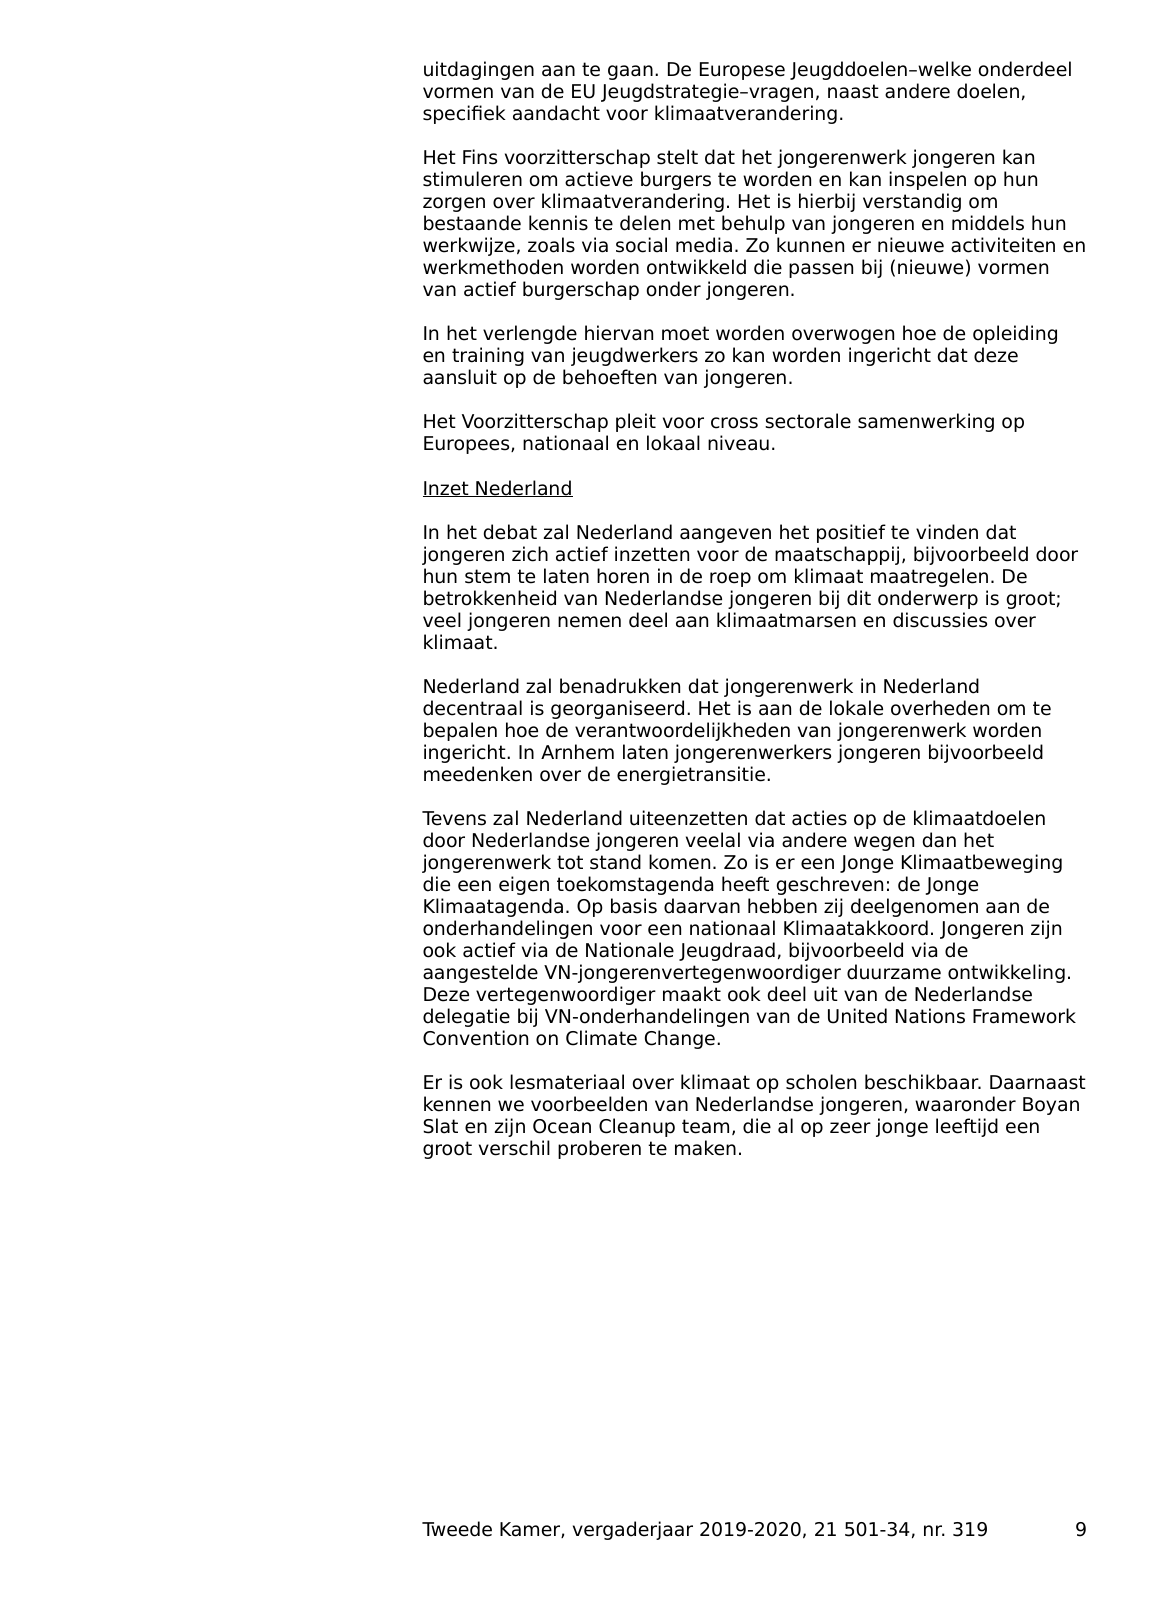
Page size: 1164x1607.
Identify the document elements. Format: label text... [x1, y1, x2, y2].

text Tevens zal Nederland uiteenzetten dat acties op de klimaatdoelen door Nederlandse jongeren veelal via andere wegen dan het jongerenwerk tot stand komen. Zo is er een Jonge Klimaatbeweging die een eigen toekomstagenda heeft geschreven: de Jonge Klimaatagenda. Op basis daarvan hebben zij deelgenomen aan de onderhandelingen voor een nationaal Klimaatakkoord. Jongeren zijn ook actief via de Nationale Jeugdraad, bijvoorbeeld via de aangestelde VN-jongerenvertegenwoordiger duurzame ontwikkeling. Deze vertegenwoordiger maakt ook deel uit van de Nederlandse delegatie bij VN-onderhandelingen van de United Nations Framework Convention on Climate Change. [422, 808, 1087, 1049]
text uitdagingen aan te gaan. De Europese Jeugddoelen–welke onderdeel vormen van de EU Jeugdstrategie–vragen, naast andere doelen, specifiek aandacht voor klimaatverandering. [422, 59, 1087, 125]
subtitle Inzet Nederland [422, 477, 1087, 499]
text In het verlengde hiervan moet worden overwogen hoe de opleiding en training van jeugdwerkers zo kan worden ingericht dat deze aansluit op de behoeften van jongeren. [422, 323, 1087, 389]
text Het Voorzitterschap pleit voor cross sectorale samenwerking op Europees, nationaal en lokaal niveau. [422, 411, 1087, 455]
text Nederland zal benadrukken dat jongerenwerk in Nederland decentraal is georganiseerd. Het is aan de lokale overheden om te bepalen hoe de verantwoordelijkheden van jongerenwerk worden ingericht. In Arnhem laten jongerenwerkers jongeren bijvoorbeeld meedenken over de energietransitie. [422, 676, 1087, 786]
text Er is ook lesmateriaal over klimaat op scholen beschikbaar. Daarnaast kennen we voorbeelden van Nederlandse jongeren, waaronder Boyan Slat en zijn Ocean Cleanup team, die al op zeer jonge leeftijd een groot verschil proberen te maken. [422, 1072, 1087, 1160]
text In het debat zal Nederland aangeven het positief te vinden dat jongeren zich actief inzetten voor de maatschappij, bijvoorbeeld door hun stem te laten horen in de roep om klimaat maatregelen. De betrokkenheid van Nederlandse jongeren bij dit onderwerp is groot; veel jongeren nemen deel aan klimaatmarsen en discussies over klimaat. [422, 522, 1087, 653]
text Het Fins voorzitterschap stelt dat het jongerenwerk jongeren kan stimuleren om actieve burgers te worden en kan inspelen op hun zorgen over klimaatverandering. Het is hierbij verstandig om bestaande kennis te delen met behulp van jongeren en middels hun werkwijze, zoals via social media. Zo kunnen er nieuwe activiteiten en werkmethoden worden ontwikkeld die passen bij (nieuwe) vormen van actief burgerschap onder jongeren. [422, 147, 1087, 301]
